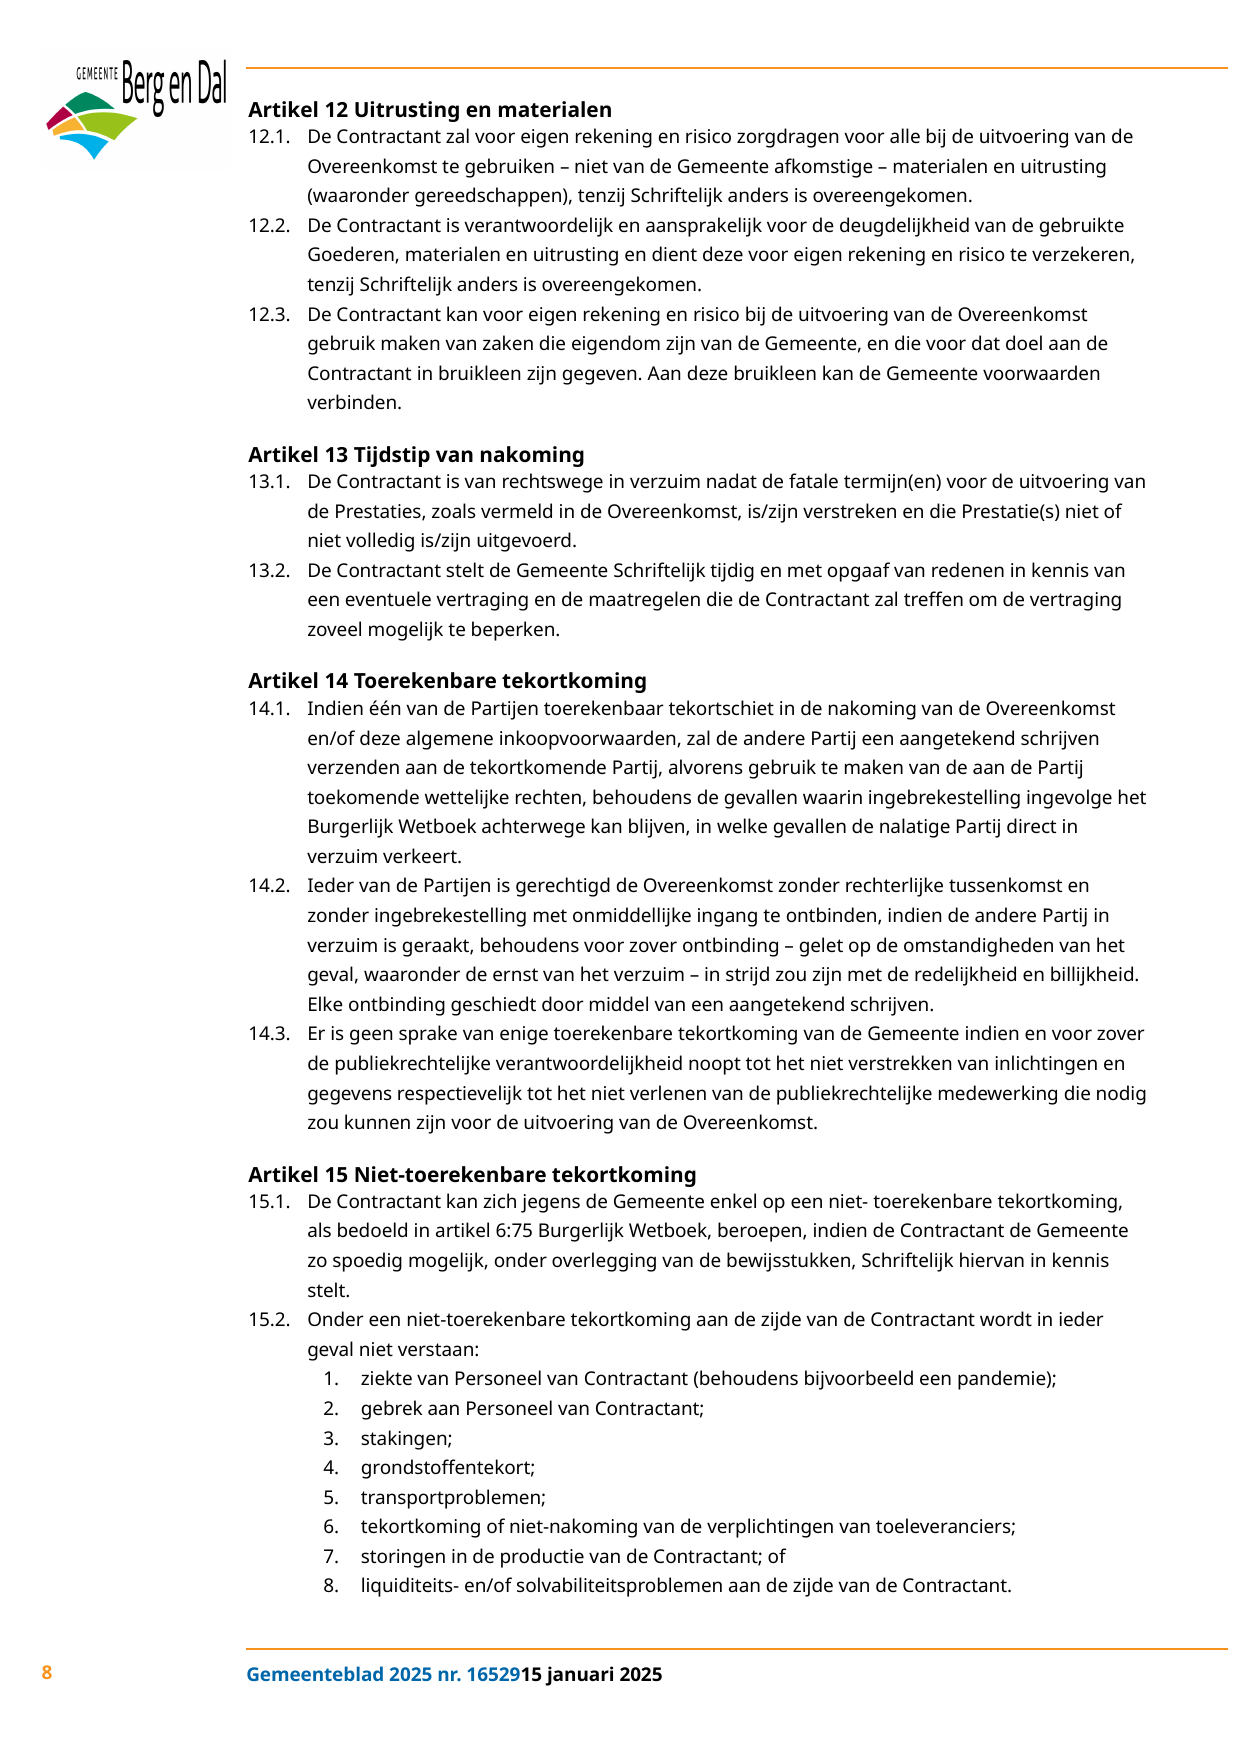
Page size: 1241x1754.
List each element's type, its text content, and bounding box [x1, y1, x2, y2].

list Onder een niet-toerekenbare tekortkoming aan de zijde van de Contractant wordt in ieder geval niet verstaan: [248, 1306, 1152, 1362]
list transportproblemen; [323, 1484, 1152, 1510]
list Indien één van de Partijen toerekenbaar tekortschiet in de nakoming van de Overeenkomst en/of deze algemene inkoopvoorwaarden, zal de andere Partij een aangetekend schrijven verzenden aan de tekortkomende Partij, alvorens gebruik te maken van de aan de Partij toekomende wettelijke rechten, behoudens de gevallen waarin ingebrekestelling ingevolge het Burgerlijk Wetboek achterwege kan blijven, in welke gevallen de nalatige Partij direct in verzuim verkeert. [248, 695, 1152, 869]
text Artikel 15 Niet-toerekenbare tekortkoming [248, 1160, 1152, 1188]
list Ieder van de Partijen is gerechtigd de Overeenkomst zonder rechterlijke tussenkomst en zonder ingebrekestelling met onmiddellijke ingang te ontbinden, indien de andere Partij in verzuim is geraakt, behoudens voor zover ontbinding – gelet op de omstandigheden van het geval, waaronder de ernst van het verzuim – in strijd zou zijn met de redelijkheid en billijkheid. Elke ontbinding geschiedt door middel van een aangetekend schrijven. [248, 873, 1152, 1017]
list storingen in de productie van de Contractant; of [323, 1543, 1152, 1569]
list ziekte van Personeel van Contractant (behoudens bijvoorbeeld een pandemie); [323, 1366, 1152, 1391]
list tekortkoming of niet-nakoming van de verplichtingen van toeleveranciers; [323, 1513, 1152, 1539]
list stakingen; [323, 1425, 1152, 1451]
list De Contractant is verantwoordelijk en aansprakelijk voor de deugdelijkheid van de gebruikte Goederen, materialen en uitrusting en dient deze voor eigen rekening en risico te verzekeren, tenzij Schriftelijk anders is overeengekomen. [248, 212, 1152, 297]
list gebrek aan Personeel van Contractant; [323, 1395, 1152, 1421]
list De Contractant kan zich jegens de Gemeente enkel op een niet- toerekenbare tekortkoming, als bedoeld in artikel 6:75 Burgerlijk Wetboek, beroepen, indien de Contractant de Gemeente zo spoedig mogelijk, onder overlegging van de bewijsstukken, Schriftelijk hiervan in kennis stelt. [248, 1188, 1152, 1303]
list De Contractant is van rechtswege in verzuim nadat de fatale termijn(en) voor de uitvoering van de Prestaties, zoals vermeld in de Overeenkomst, is/zijn verstreken en die Prestatie(s) niet of niet volledig is/zijn uitgevoerd. [248, 468, 1152, 553]
picture [41, 47, 231, 172]
text Artikel 13 Tijdstip van nakoming [248, 440, 1152, 468]
list De Contractant stelt de Gemeente Schriftelijk tijdig en met opgaaf van redenen in kennis van een eventuele vertraging en de maatregelen die de Contractant zal treffen om de vertraging zoveel mogelijk te beperken. [248, 557, 1152, 642]
list grondstoffentekort; [323, 1454, 1152, 1480]
list liquiditeits- en/of solvabiliteitsproblemen aan de zijde van de Contractant. [323, 1573, 1152, 1598]
text Artikel 14 Toerekenbare tekortkoming [248, 667, 1152, 695]
list Er is geen sprake van enige toerekenbare tekortkoming van de Gemeente indien en voor zover de publiekrechtelijke verantwoordelijkheid noopt tot het niet verstrekken van inlichtingen en gegevens respectievelijk tot het niet verlenen van de publiekrechtelijke medewerking die nodig zou kunnen zijn voor de uitvoering van de Overeenkomst. [248, 1021, 1152, 1135]
text Artikel 12 Uitrusting en materialen [248, 95, 1152, 123]
list De Contractant zal voor eigen rekening en risico zorgdragen voor alle bij de uitvoering van de Overeenkomst te gebruiken – niet van de Gemeente afkomstige – materialen en uitrusting (waaronder gereedschappen), tenzij Schriftelijk anders is overeengekomen. [248, 123, 1152, 208]
list De Contractant kan voor eigen rekening en risico bij de uitvoering van de Overeenkomst gebruik maken van zaken die eigendom zijn van de Gemeente, en die voor dat doel aan de Contractant in bruikleen zijn gegeven. Aan deze bruikleen kan de Gemeente voorwaarden verbinden. [248, 301, 1152, 415]
